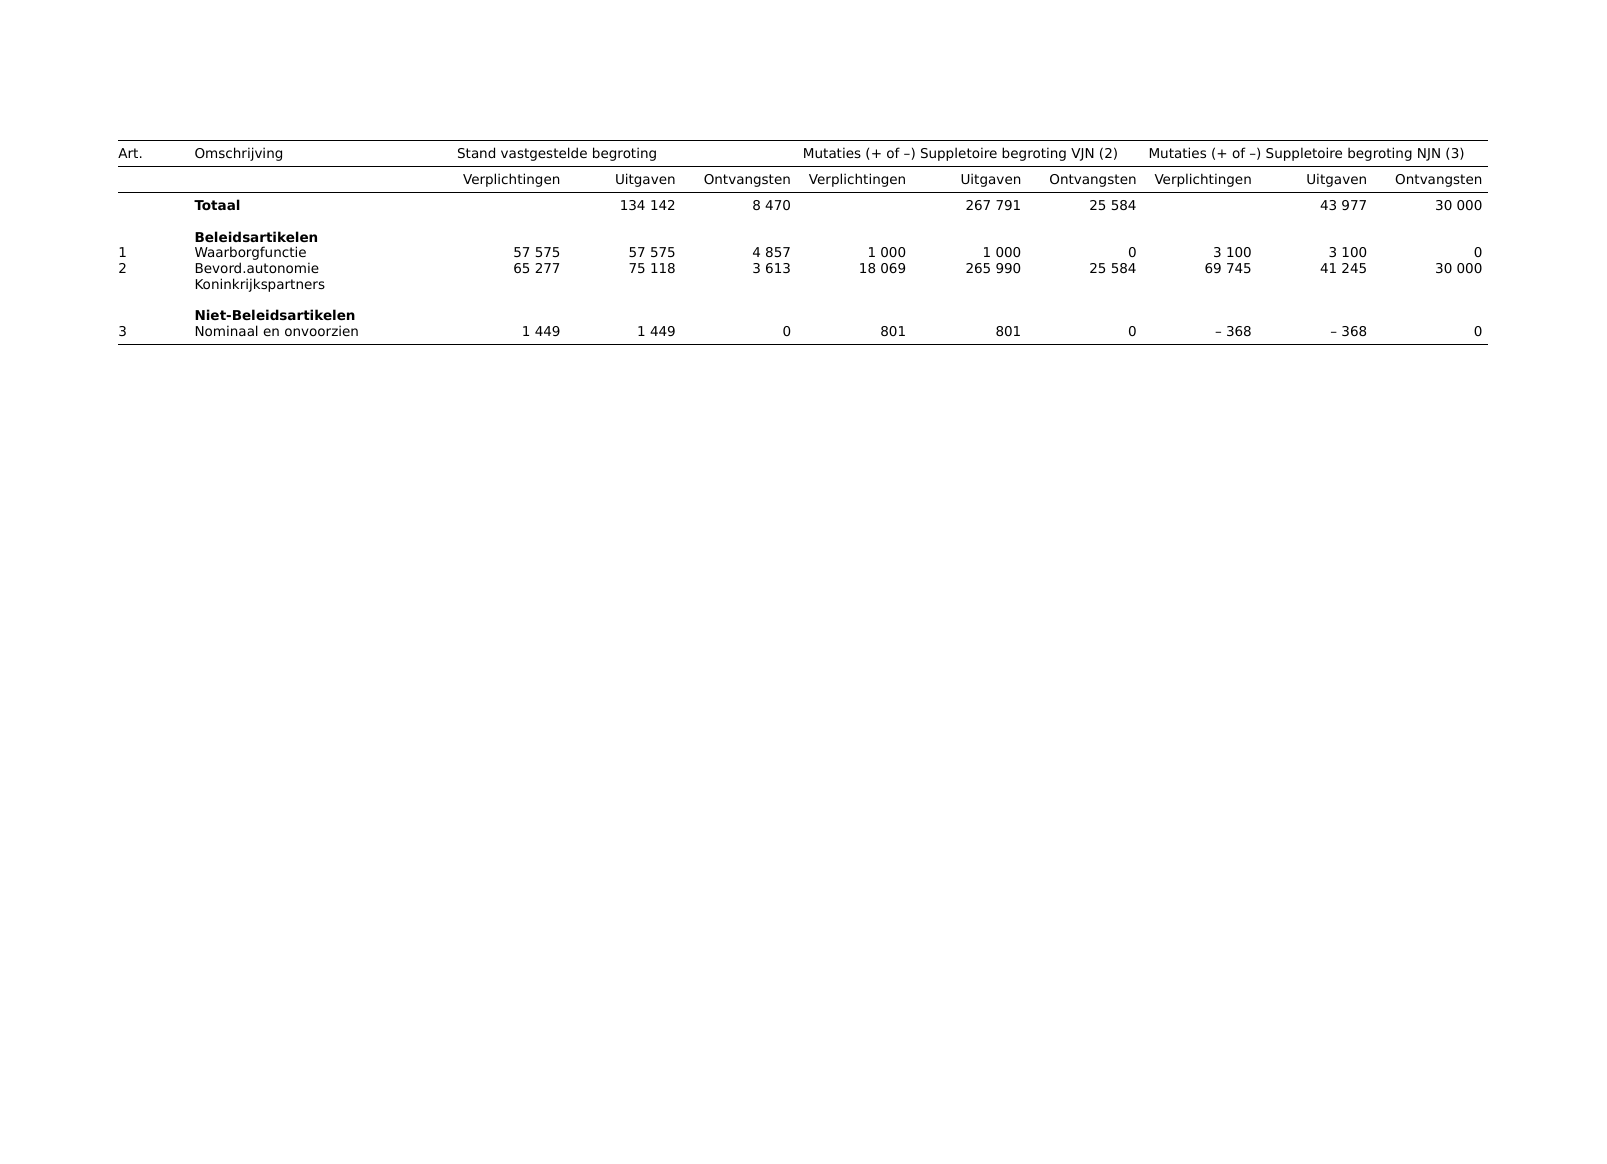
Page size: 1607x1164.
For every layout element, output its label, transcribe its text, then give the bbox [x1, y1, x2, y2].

table_cell [189, 214, 451, 229]
table_cell – 368 [1142, 324, 1257, 344]
table_cell [118, 193, 188, 214]
table_cell [566, 230, 681, 245]
table_cell [797, 308, 912, 324]
table_cell 801 [912, 324, 1027, 344]
table_cell – 368 [1258, 324, 1373, 344]
table_cell [1027, 293, 1142, 308]
table_cell 2 [118, 261, 188, 292]
table_cell [1142, 214, 1257, 229]
table_cell 801 [797, 324, 912, 344]
table_header Art. [118, 141, 188, 166]
table_cell [451, 293, 566, 308]
table_cell 3 100 [1258, 245, 1373, 261]
table_cell 43 977 [1258, 193, 1373, 214]
table_cell [797, 214, 912, 229]
table_cell [797, 293, 912, 308]
table_cell [681, 308, 797, 324]
table_cell 3 613 [681, 261, 797, 292]
table_header Mutaties (+ of –) Suppletoire begroting NJN (3) [1142, 141, 1488, 166]
table_cell Verplichtingen [451, 167, 566, 192]
table_cell 57 575 [451, 245, 566, 261]
table_cell [566, 308, 681, 324]
table_cell [566, 293, 681, 308]
table_cell 3 [118, 324, 188, 344]
table_cell [118, 293, 188, 308]
table_cell [1142, 293, 1257, 308]
table_cell [1142, 193, 1257, 214]
table_cell [797, 193, 912, 214]
table_cell [118, 214, 188, 229]
table_cell 30 000 [1373, 261, 1488, 292]
table_cell 25 584 [1027, 193, 1142, 214]
table_cell Beleidsartikelen [189, 230, 451, 245]
table_cell Nominaal en onvoorzien [189, 324, 451, 344]
table_cell 8 470 [681, 193, 797, 214]
table_cell 1 449 [451, 324, 566, 344]
table_header Stand vastgestelde begroting [451, 141, 797, 166]
table_cell 57 575 [566, 245, 681, 261]
table_cell [1373, 293, 1488, 308]
table_cell Ontvangsten [1027, 167, 1142, 192]
table_cell 267 791 [912, 193, 1027, 214]
table_cell 0 [681, 324, 797, 344]
table_cell Waarborgfunctie [189, 245, 451, 261]
table_cell 75 118 [566, 261, 681, 292]
table_cell 1 449 [566, 324, 681, 344]
table_cell [1027, 308, 1142, 324]
table_cell [912, 214, 1027, 229]
table_cell [451, 230, 566, 245]
table_cell [1373, 214, 1488, 229]
table_cell 0 [1027, 245, 1142, 261]
table_cell 30 000 [1373, 193, 1488, 214]
table_cell [1258, 214, 1373, 229]
table_cell [118, 308, 188, 324]
table_cell [681, 214, 797, 229]
table_cell 0 [1373, 324, 1488, 344]
table_cell 65 277 [451, 261, 566, 292]
table_cell [1027, 214, 1142, 229]
table_cell [1373, 230, 1488, 245]
table_cell 0 [1373, 245, 1488, 261]
table_cell 0 [1027, 324, 1142, 344]
table_cell [451, 193, 566, 214]
table_cell 69 745 [1142, 261, 1257, 292]
table_cell [189, 293, 451, 308]
table_cell Uitgaven [912, 167, 1027, 192]
table_cell [1027, 230, 1142, 245]
table_cell [451, 214, 566, 229]
table_cell [118, 230, 188, 245]
table_cell 4 857 [681, 245, 797, 261]
table_cell 25 584 [1027, 261, 1142, 292]
table_cell 265 990 [912, 261, 1027, 292]
table_cell [1373, 308, 1488, 324]
table_cell 134 142 [566, 193, 681, 214]
table_cell [451, 308, 566, 324]
table_cell [1142, 308, 1257, 324]
table_cell [681, 293, 797, 308]
table_cell Uitgaven [566, 167, 681, 192]
table_cell [1258, 308, 1373, 324]
table_cell [912, 293, 1027, 308]
table_cell [566, 214, 681, 229]
table_cell [189, 167, 451, 192]
table_cell [912, 230, 1027, 245]
table_cell Verplichtingen [1142, 167, 1257, 192]
table_cell 1 000 [797, 245, 912, 261]
table_cell [1258, 293, 1373, 308]
table_header Mutaties (+ of –) Suppletoire begroting VJN (2) [797, 141, 1142, 166]
table_cell [1142, 230, 1257, 245]
table_cell 3 100 [1142, 245, 1257, 261]
table_cell Ontvangsten [1373, 167, 1488, 192]
table_cell Niet-Beleidsartikelen [189, 308, 451, 324]
table_cell 41 245 [1258, 261, 1373, 292]
table_cell [912, 308, 1027, 324]
table_cell 1 000 [912, 245, 1027, 261]
table_cell [118, 167, 188, 192]
table_header Omschrijving [189, 141, 451, 166]
table_cell Ontvangsten [681, 167, 797, 192]
table_cell Bevord.autonomie Koninkrijkspartners [189, 261, 451, 292]
table_cell [797, 230, 912, 245]
table_cell Uitgaven [1258, 167, 1373, 192]
table_cell Totaal [189, 193, 451, 214]
table_cell [1258, 230, 1373, 245]
table_cell Verplichtingen [797, 167, 912, 192]
table_cell 18 069 [797, 261, 912, 292]
table_cell [681, 230, 797, 245]
table_cell 1 [118, 245, 188, 261]
